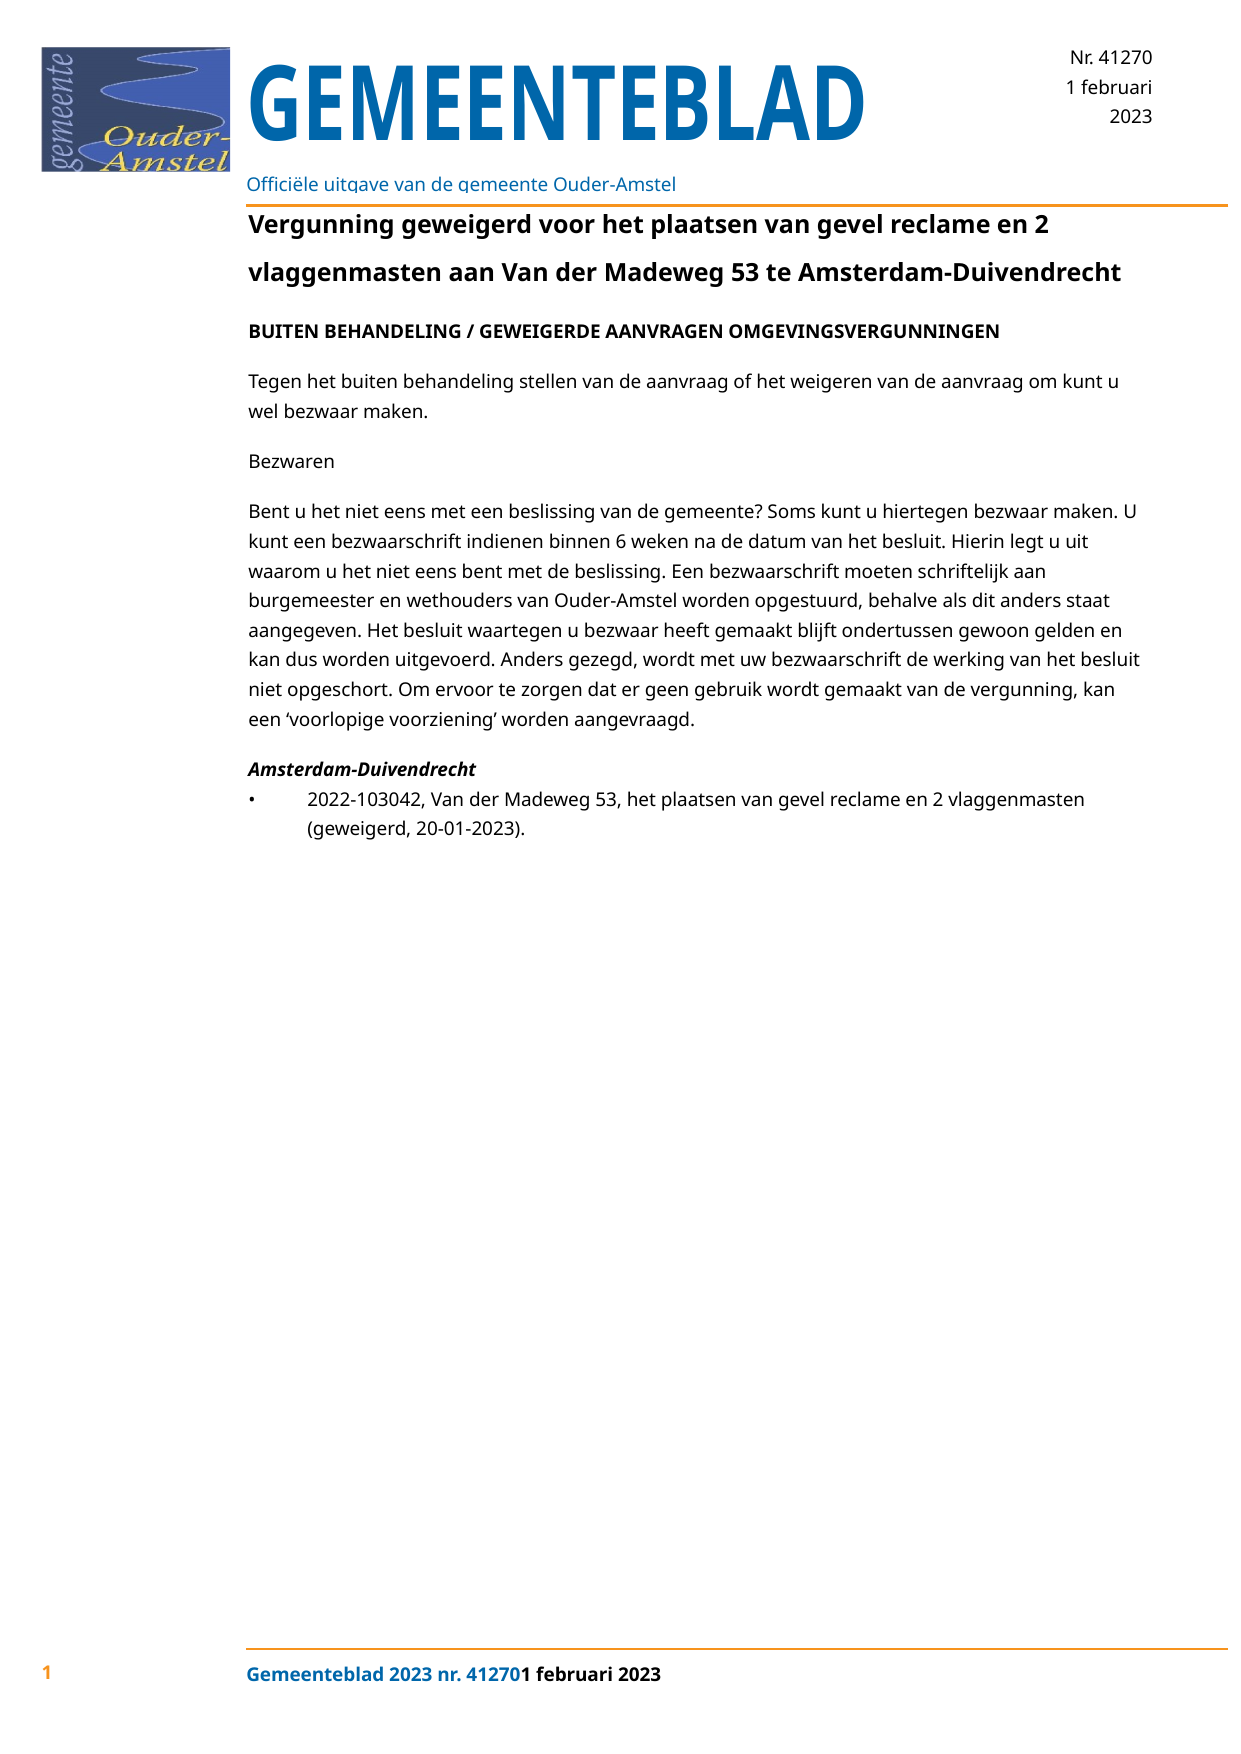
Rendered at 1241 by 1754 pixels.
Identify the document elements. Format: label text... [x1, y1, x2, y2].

list 2022-103042, Van der Madeweg 53, het plaatsen van gevel reclame en 2 vlaggenmasten (geweigerd, 20-01-2023). [248, 786, 1152, 841]
text Tegen het buiten behandeling stellen van de aanvraag of het weigeren van de aanvraag om kunt u wel bezwaar maken. [248, 368, 1152, 424]
text Amsterdam-Duivendrecht [248, 756, 1152, 782]
text Vergunning geweigerd voor het plaatsen van gevel reclame en 2 vlaggenmasten aan Van der Madeweg 53 te Amsterdam-Duivendrecht [248, 207, 1152, 288]
text BUITEN BEHANDELING / GEWEIGERDE AANVRAGEN OMGEVINGSVERGUNNINGEN [248, 318, 1152, 344]
picture [41, 47, 231, 172]
text Bent u het niet eens met een beslissing van de gemeente? Soms kunt u hiertegen bezwaar maken. U kunt een bezwaarschrift indienen binnen 6 weken na de datum van het besluit. Hierin legt u uit waarom u het niet eens bent met de beslissing. Een bezwaarschrift moeten schriftelijk aan burgemeester en wethouders van Ouder-Amstel worden opgestuurd, behalve als dit anders staat aangegeven. Het besluit waartegen u bezwaar heeft gemaakt blijft ondertussen gewoon gelden en kan dus worden uitgevoerd. Anders gezegd, wordt met uw bezwaarschrift de werking van het besluit niet opgeschort. Om ervoor te zorgen dat er geen gebruik wordt gemaakt van de vergunning, kan een ‘voorlopige voorziening’ worden aangevraagd. [248, 499, 1152, 732]
text Bezwaren [248, 448, 1152, 474]
